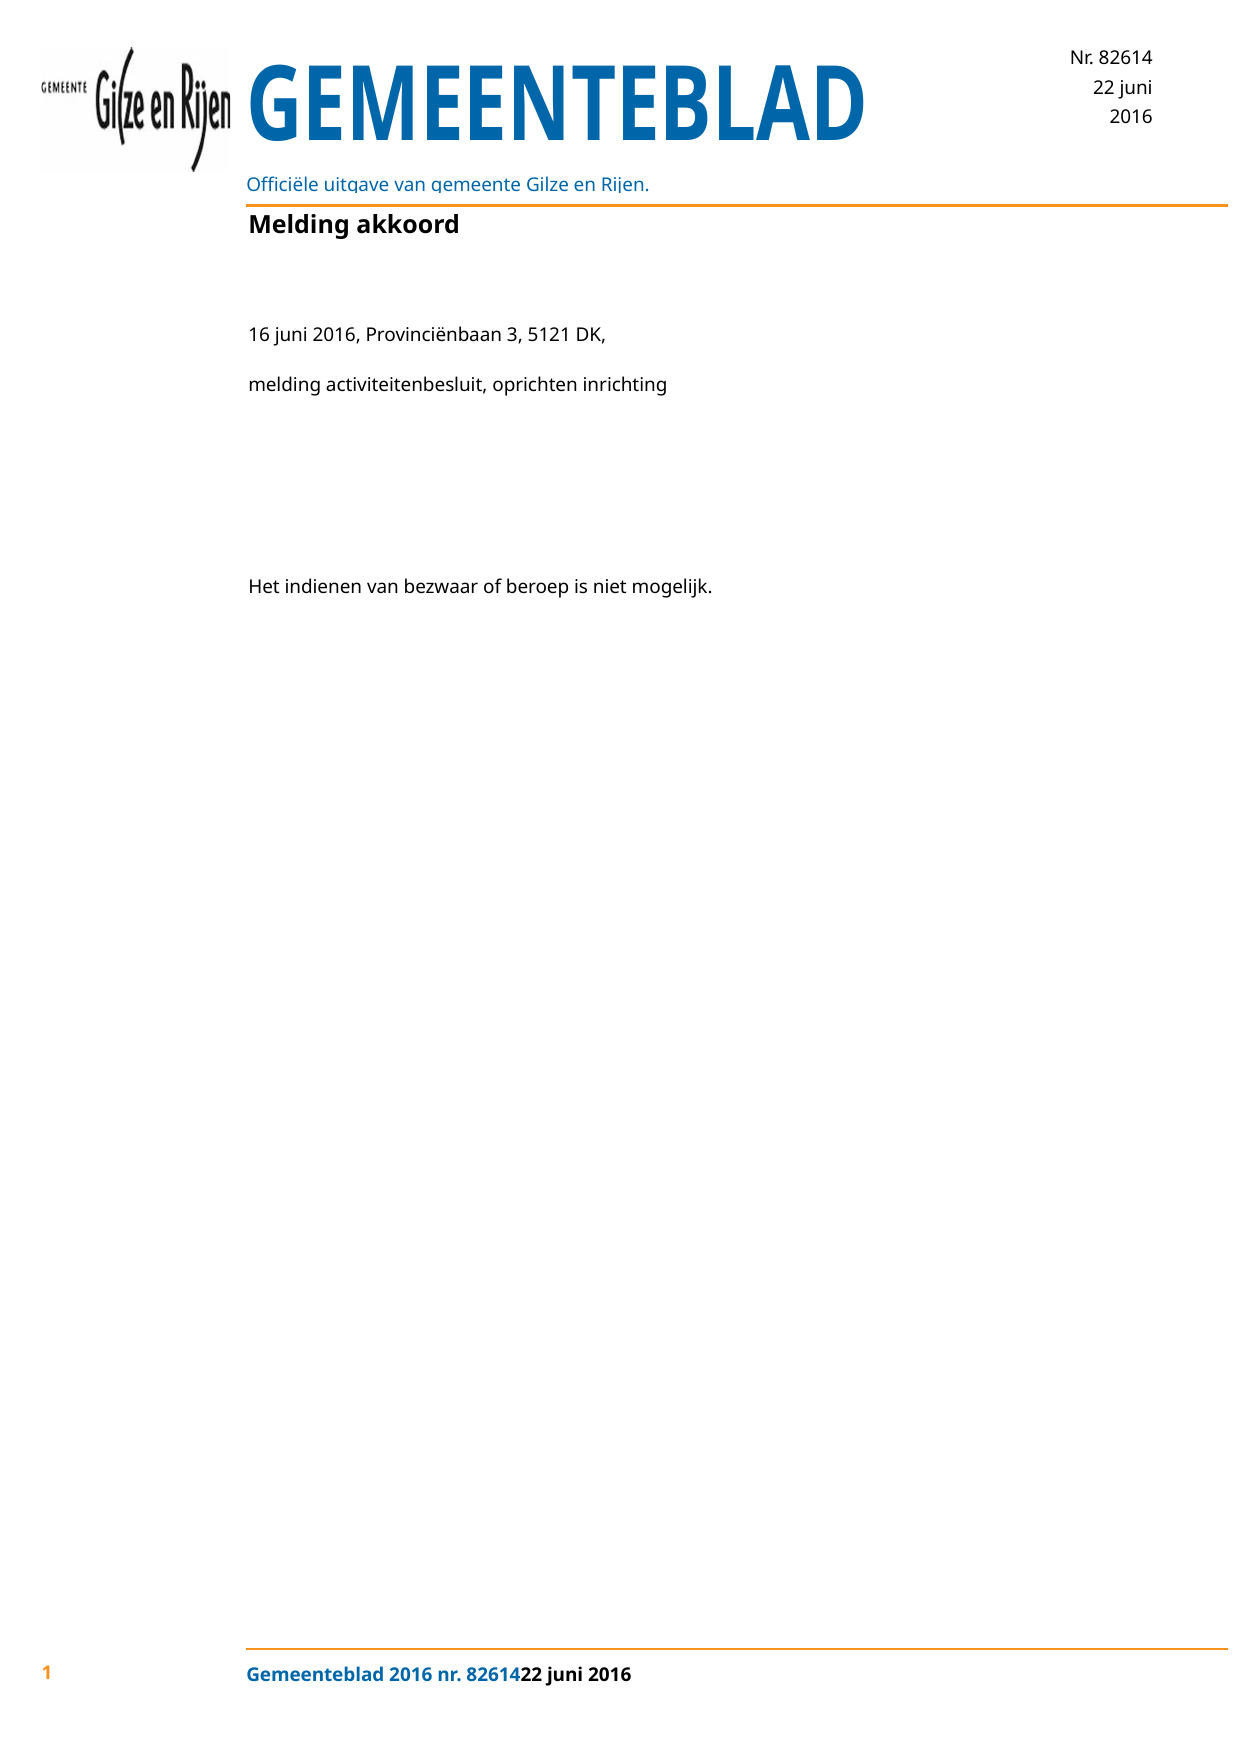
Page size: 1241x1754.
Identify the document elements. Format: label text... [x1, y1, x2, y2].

text melding activiteitenbesluit, oprichten inrichting [248, 371, 1152, 397]
text 16 juni 2016, Provinciënbaan 3, 5121 DK, [248, 321, 1152, 346]
picture [41, 47, 231, 172]
text Melding akkoord [248, 207, 1152, 241]
text Het indienen van bezwaar of beroep is niet mogelijk. [248, 573, 1152, 598]
